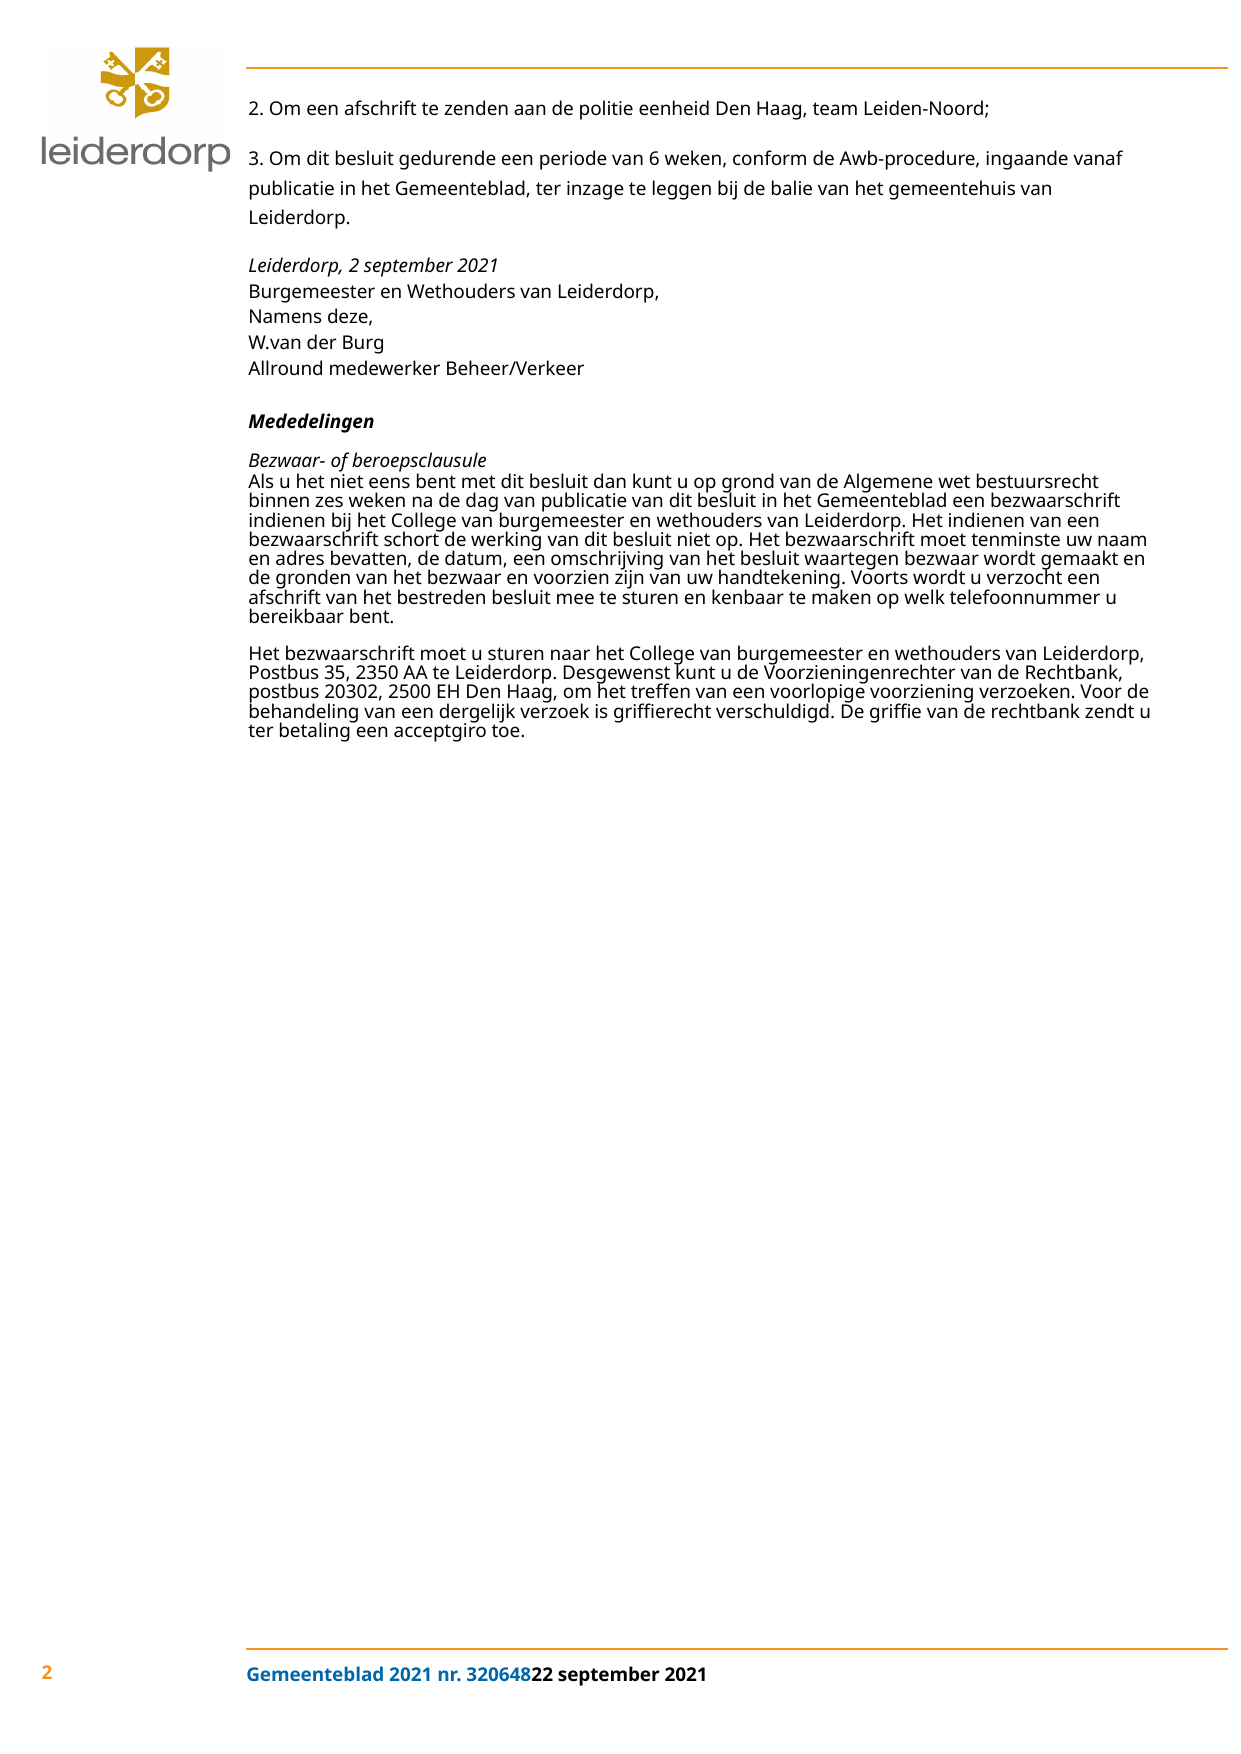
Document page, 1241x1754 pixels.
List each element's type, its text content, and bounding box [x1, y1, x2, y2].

text Namens deze, [248, 304, 1152, 329]
text Het bezwaarschrift moet u sturen naar het College van burgemeester en wethouders van Leiderdorp, Postbus 35, 2350 AA te Leiderdorp. Desgewenst kunt u de Voorzieningenrechter van de Rechtbank, postbus 20302, 2500 EH Den Haag, om het treffen van een voorlopige voorziening verzoeken. Voor de behandeling van een dergelijk verzoek is griffierecht verschuldigd. De griffie van de rechtbank zendt u ter betaling een acceptgiro toe. [248, 645, 1152, 741]
text Leiderdorp, 2 september 2021 [248, 252, 1152, 278]
text 2. Om een afschrift te zenden aan de politie eenheid Den Haag, team Leiden-Noord; [248, 95, 1152, 121]
text 3. Om dit besluit gedurende een periode van 6 weken, conform de Awb-procedure, ingaande vanaf publicatie in het Gemeenteblad, ter inzage te leggen bij de balie van het gemeentehuis van Leiderdorp. [248, 145, 1152, 230]
text W.van der Burg [248, 329, 1152, 355]
text Mededelingen [248, 408, 1152, 434]
text Als u het niet eens bent met dit besluit dan kunt u op grond van de Algemene wet bestuursrecht binnen zes weken na de dag van publicatie van dit besluit in het Gemeenteblad een bezwaarschrift indienen bij het College van burgemeester en wethouders van Leiderdorp. Het indienen van een bezwaarschrift schort de werking van dit besluit niet op. Het bezwaarschrift moet tenminste uw naam en adres bevatten, de datum, een omschrijving van het besluit waartegen bezwaar wordt gemaakt en de gronden van het bezwaar en voorzien zijn van uw handtekening. Voorts wordt u verzocht een afschrift van het bestreden besluit mee te sturen en kenbaar te maken op welk telefoonnummer u bereikbaar bent. [248, 473, 1152, 627]
text Allround medewerker Beheer/Verkeer [248, 355, 1152, 381]
picture [41, 47, 231, 172]
text Burgemeester en Wethouders van Leiderdorp, [248, 278, 1152, 304]
text Bezwaar- of beroepsclausule [248, 447, 1152, 473]
